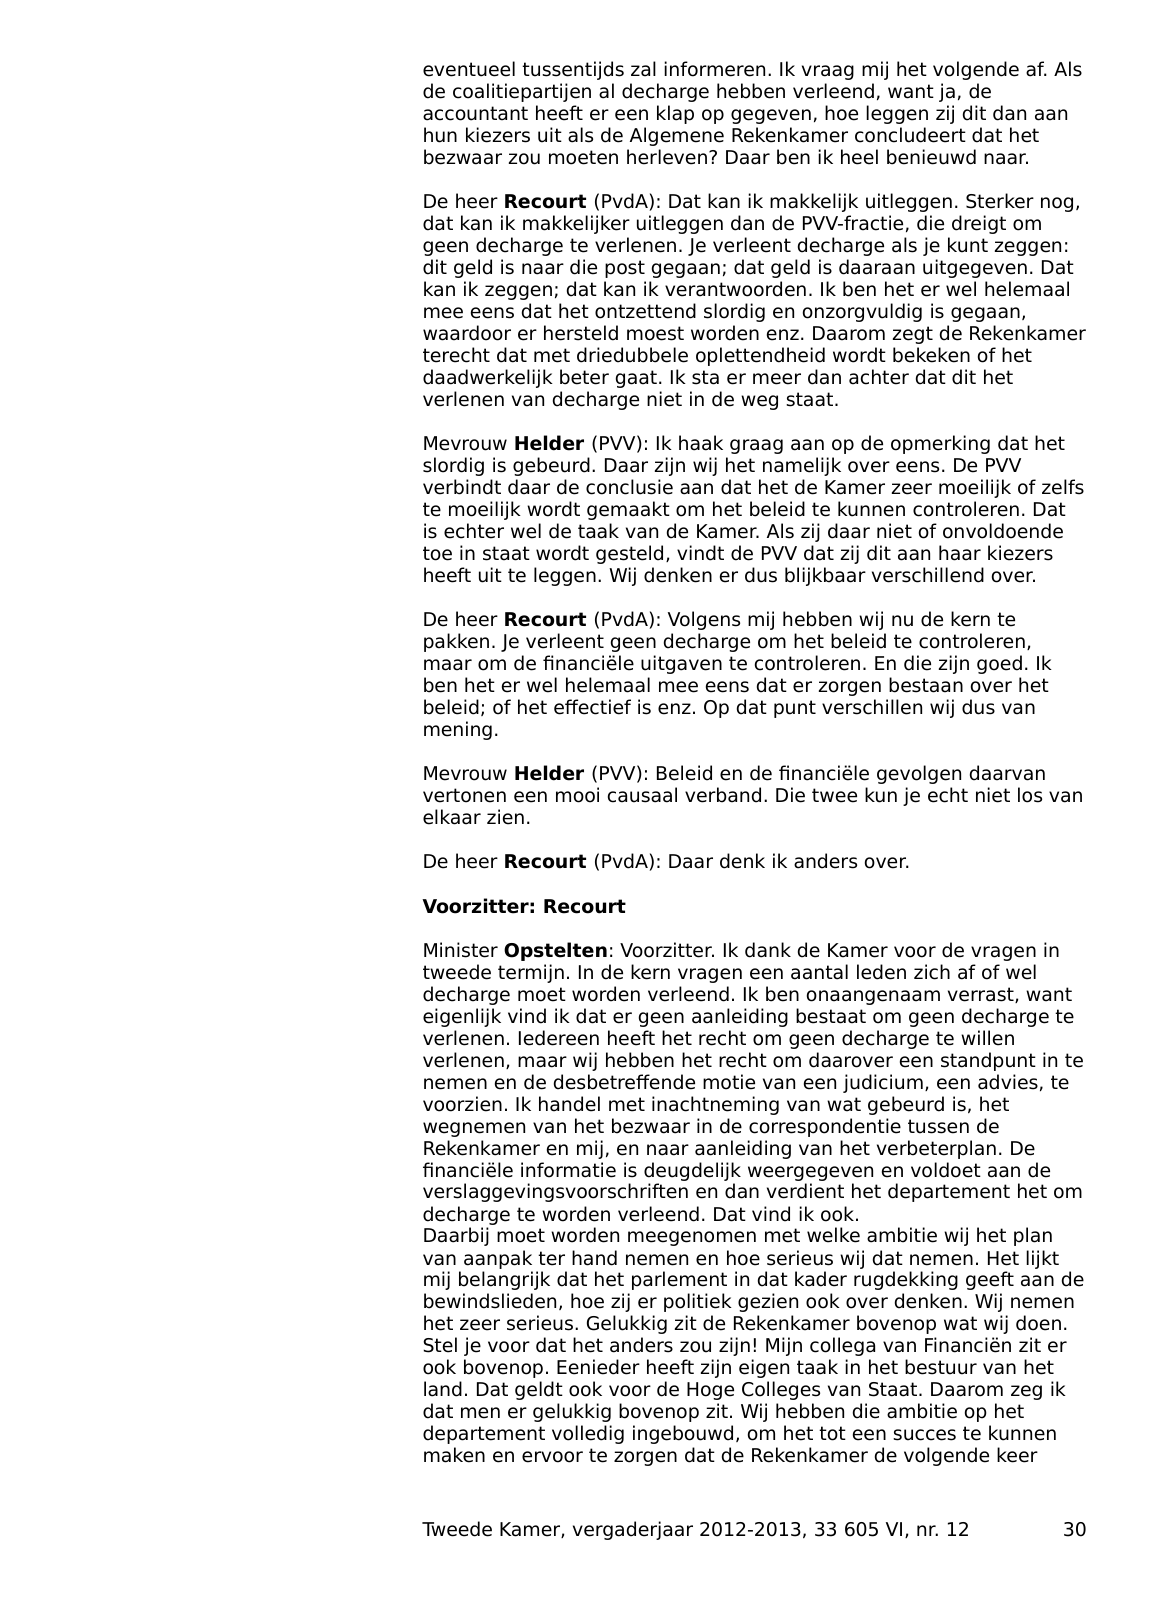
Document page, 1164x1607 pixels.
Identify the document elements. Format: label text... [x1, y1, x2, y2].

text Daarbij moet worden meegenomen met welke ambitie wij het plan van aanpak ter hand nemen en hoe serieus wij dat nemen. Het lijkt mij belangrijk dat het parlement in dat kader rugdekking geeft aan de bewindslieden, hoe zij er politiek gezien ook over denken. Wij nemen het zeer serieus. Gelukkig zit de Rekenkamer bovenop wat wij doen. Stel je voor dat het anders zou zijn! Mijn collega van Financiën zit er ook bovenop. Eenieder heeft zijn eigen taak in het bestuur van het land. Dat geldt ook voor de Hoge Colleges van Staat. Daarom zeg ik dat men er gelukkig bovenop zit. Wij hebben die ambitie op het departement volledig ingebouwd, om het tot een succes te kunnen maken en ervoor te zorgen dat de Rekenkamer de volgende keer [422, 1225, 1087, 1467]
text eventueel tussentijds zal informeren. Ik vraag mij het volgende af. Als de coalitiepartijen al decharge hebben verleend, want ja, de accountant heeft er een klap op gegeven, hoe leggen zij dit dan aan hun kiezers uit als de Algemene Rekenkamer concludeert dat het bezwaar zou moeten herleven? Daar ben ik heel benieuwd naar. [422, 59, 1087, 169]
text De heer Recourt (PvdA): Volgens mij hebben wij nu de kern te pakken. Je verleent geen decharge om het beleid te controleren, maar om de financiële uitgaven te controleren. En die zijn goed. Ik ben het er wel helemaal mee eens dat er zorgen bestaan over het beleid; of het effectief is enz. Op dat punt verschillen wij dus van mening. [422, 609, 1087, 741]
text De heer Recourt (PvdA): Dat kan ik makkelijk uitleggen. Sterker nog, dat kan ik makkelijker uitleggen dan de PVV-fractie, die dreigt om geen decharge te verlenen. Je verleent decharge als je kunt zeggen: dit geld is naar die post gegaan; dat geld is daaraan uitgegeven. Dat kan ik zeggen; dat kan ik verantwoorden. Ik ben het er wel helemaal mee eens dat het ontzettend slordig en onzorgvuldig is gegaan, waardoor er hersteld moest worden enz. Daarom zegt de Rekenkamer terecht dat met driedubbele oplettendheid wordt bekeken of het daadwerkelijk beter gaat. Ik sta er meer dan achter dat dit het verlenen van decharge niet in de weg staat. [422, 191, 1087, 411]
text De heer Recourt (PvdA): Daar denk ik anders over. [422, 851, 1087, 873]
text Mevrouw Helder (PVV): Beleid en de financiële gevolgen daarvan vertonen een mooi causaal verband. Die twee kun je echt niet los van elkaar zien. [422, 763, 1087, 829]
text Mevrouw Helder (PVV): Ik haak graag aan op de opmerking dat het slordig is gebeurd. Daar zijn wij het namelijk over eens. De PVV verbindt daar de conclusie aan dat het de Kamer zeer moeilijk of zelfs te moeilijk wordt gemaakt om het beleid te kunnen controleren. Dat is echter wel de taak van de Kamer. Als zij daar niet of onvoldoende toe in staat wordt gesteld, vindt de PVV dat zij dit aan haar kiezers heeft uit te leggen. Wij denken er dus blijkbaar verschillend over. [422, 433, 1087, 587]
text Minister Opstelten: Voorzitter. Ik dank de Kamer voor de vragen in tweede termijn. In de kern vragen een aantal leden zich af of wel decharge moet worden verleend. Ik ben onaangenaam verrast, want eigenlijk vind ik dat er geen aanleiding bestaat om geen decharge te verlenen. Iedereen heeft het recht om geen decharge te willen verlenen, maar wij hebben het recht om daarover een standpunt in te nemen en de desbetreffende motie van een judicium, een advies, te voorzien. Ik handel met inachtneming van wat gebeurd is, het wegnemen van het bezwaar in de correspondentie tussen de Rekenkamer en mij, en naar aanleiding van het verbeterplan. De financiële informatie is deugdelijk weergegeven en voldoet aan de verslaggevingsvoorschriften en dan verdient het departement het om decharge te worden verleend. Dat vind ik ook. [422, 940, 1087, 1225]
subtitle Voorzitter: Recourt [422, 896, 1087, 917]
